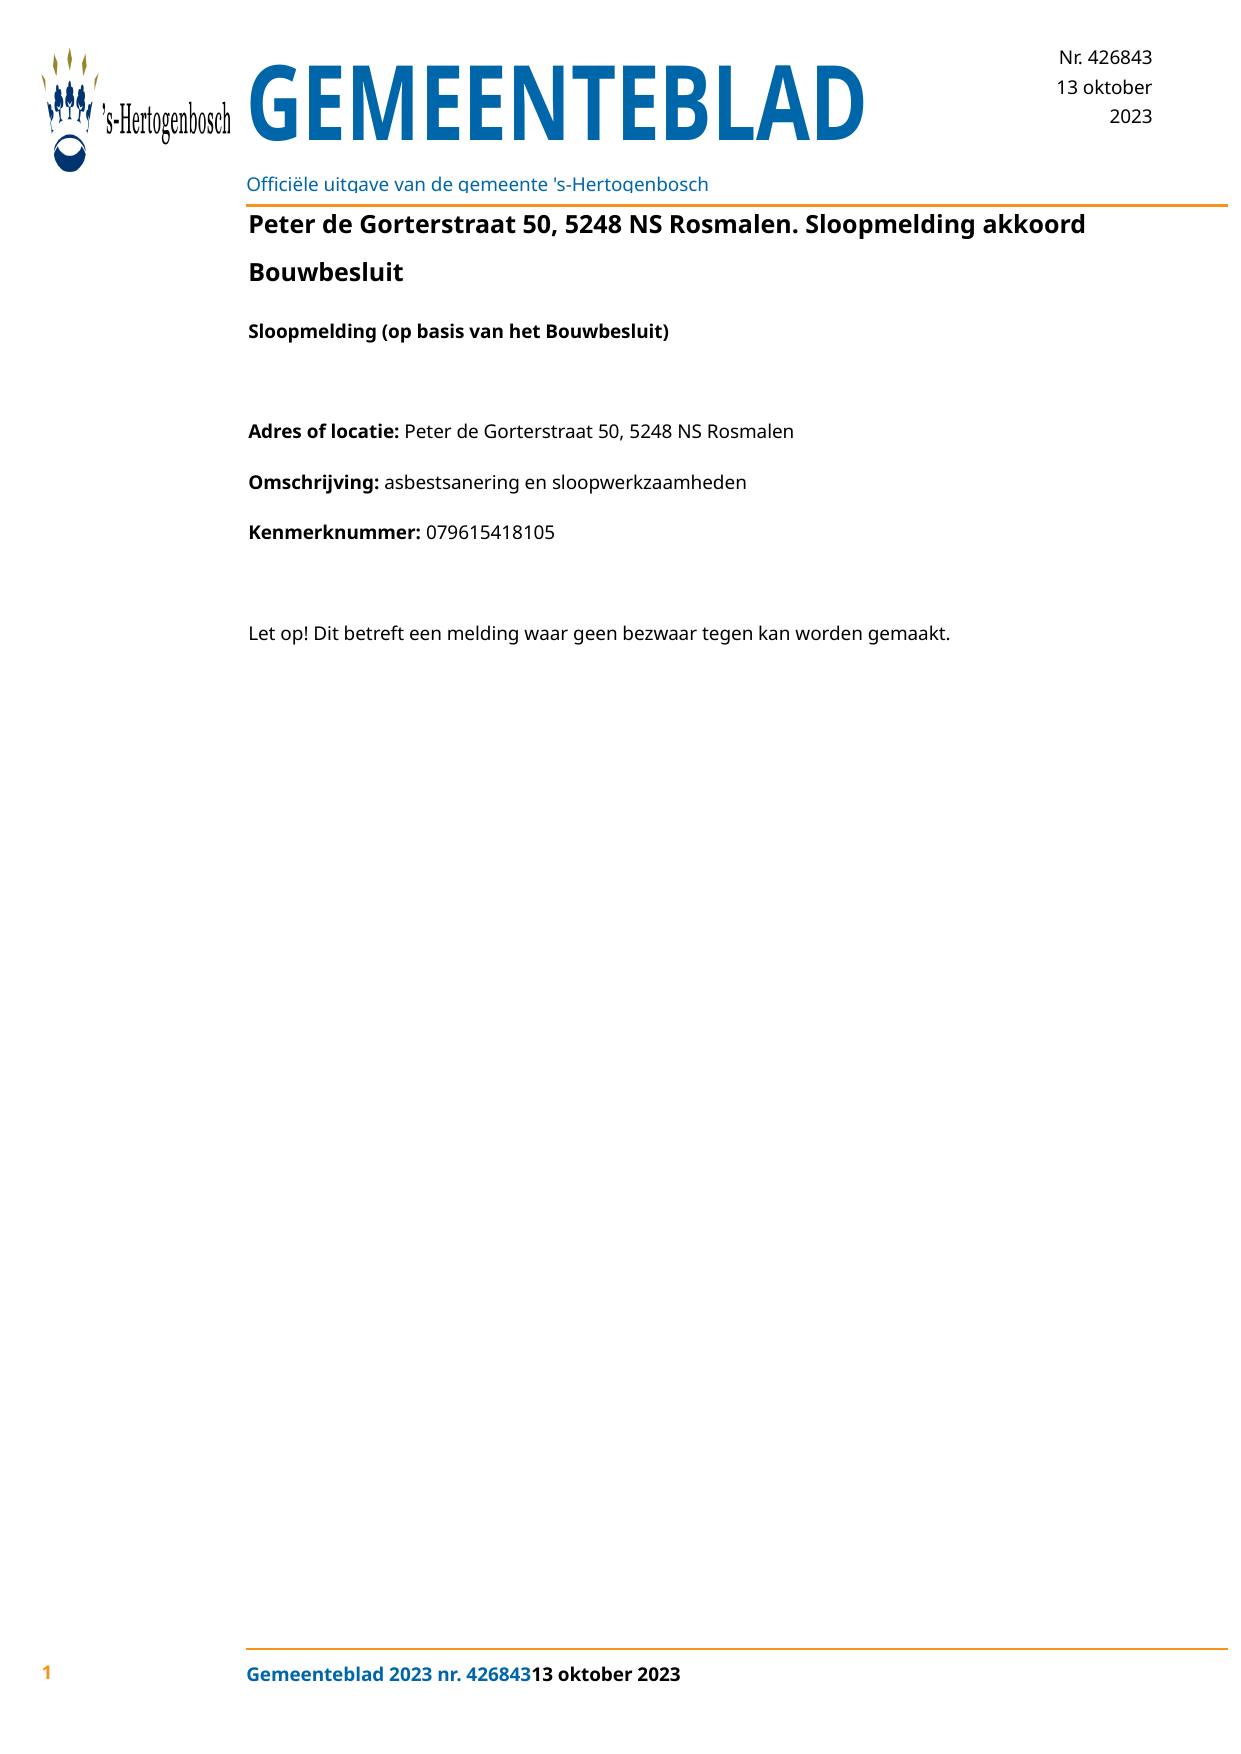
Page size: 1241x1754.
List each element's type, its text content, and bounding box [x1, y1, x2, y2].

text Kenmerknummer: 079615418105 [248, 519, 1152, 545]
text Omschrijving: asbestsanering en sloopwerkzaamheden [248, 469, 1152, 495]
text Adres of locatie: Peter de Gorterstraat 50, 5248 NS Rosmalen [248, 419, 1152, 444]
picture [41, 47, 231, 172]
text Let op! Dit betreft een melding waar geen bezwaar tegen kan worden gemaakt. [248, 620, 1152, 646]
text Peter de Gorterstraat 50, 5248 NS Rosmalen. Sloopmelding akkoord Bouwbesluit [248, 207, 1152, 288]
text Sloopmelding (op basis van het Bouwbesluit) [248, 318, 1152, 344]
